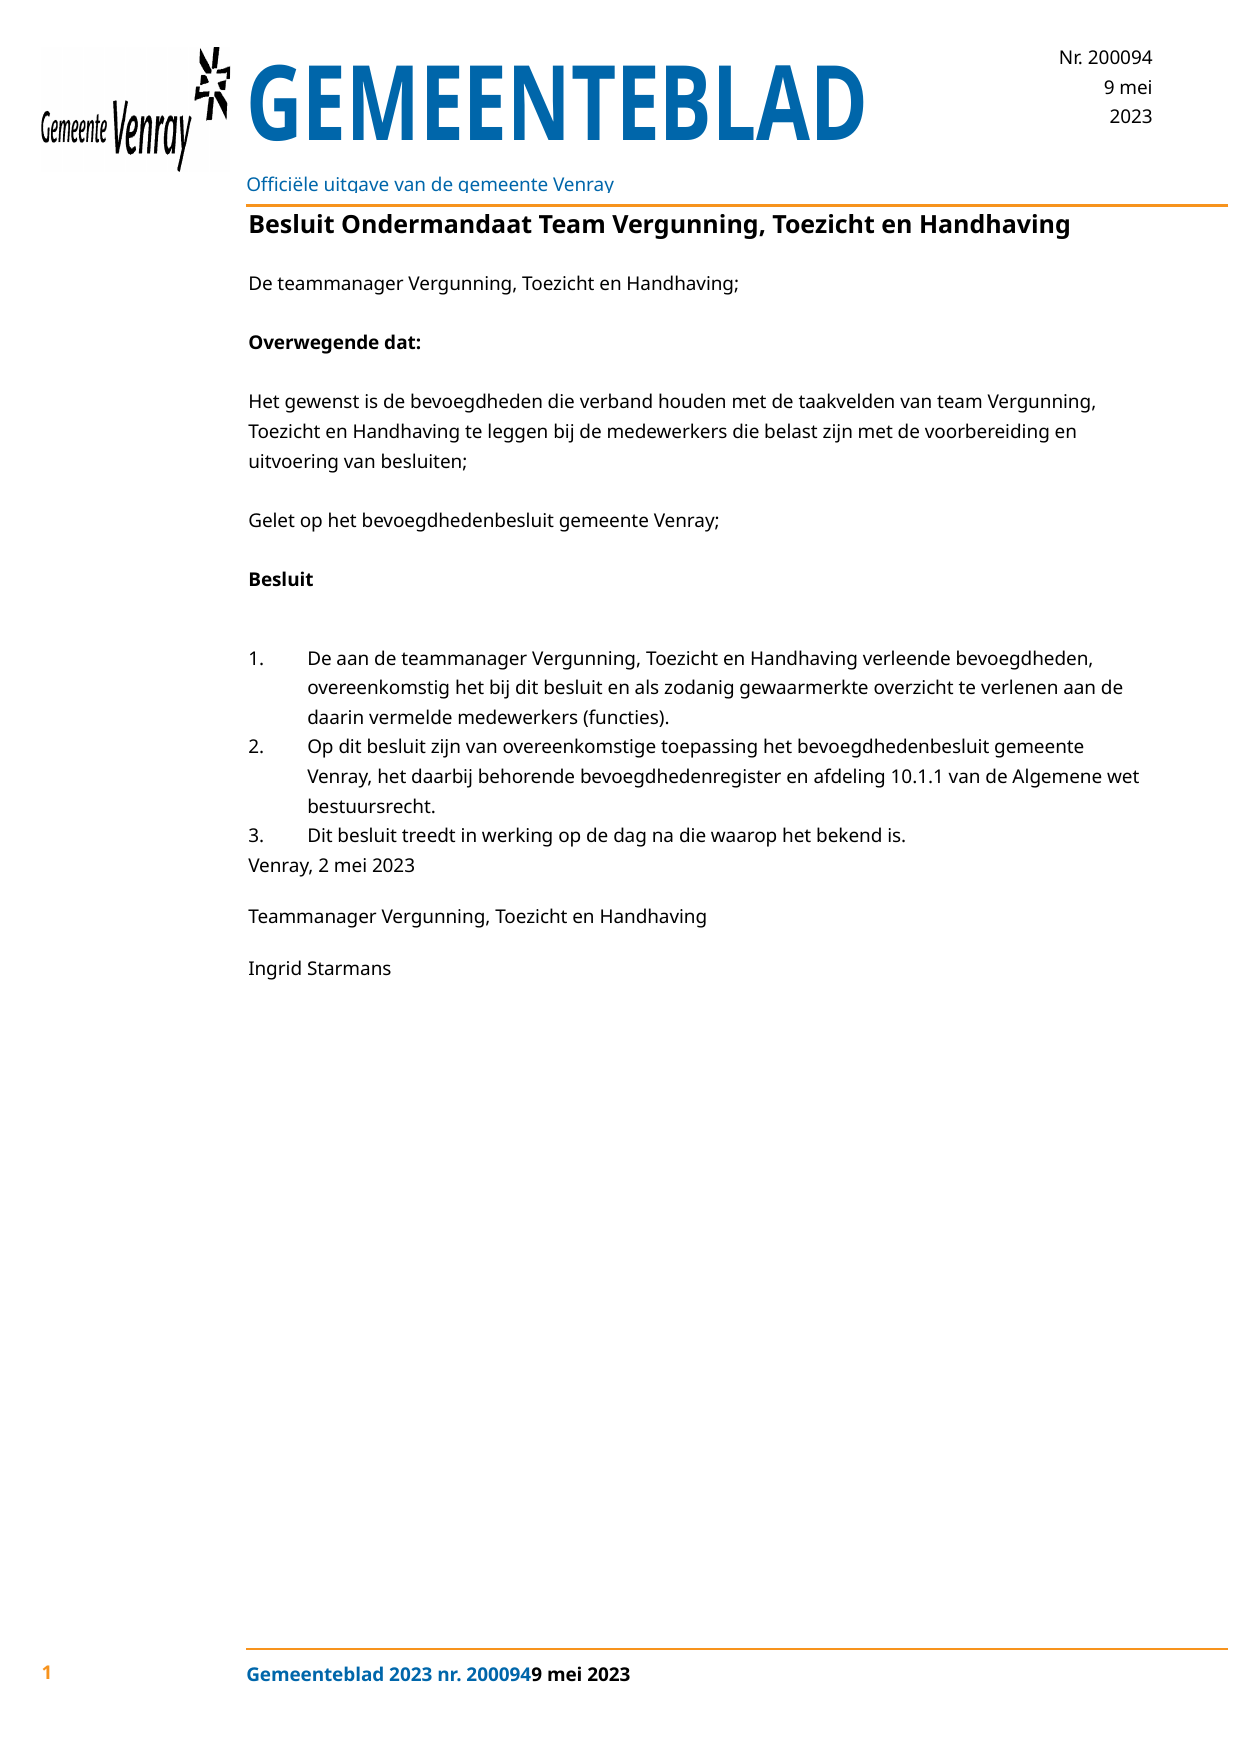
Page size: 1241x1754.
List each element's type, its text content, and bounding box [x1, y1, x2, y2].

list Op dit besluit zijn van overeenkomstige toepassing het bevoegdhedenbesluit gemeente Venray, het daarbij behorende bevoegdhedenregister en afdeling 10.1.1 van de Algemene wet bestuursrecht. [248, 734, 1152, 819]
text Teammanager Vergunning, Toezicht en Handhaving [248, 903, 1152, 929]
text Ingrid Starmans [248, 955, 1152, 981]
list Dit besluit treedt in werking op de dag na die waarop het bekend is. [248, 822, 1152, 848]
text Besluit Ondermandaat Team Vergunning, Toezicht en Handhaving [248, 207, 1152, 241]
picture [41, 47, 231, 172]
text Besluit [248, 566, 1152, 592]
text Venray, 2 mei 2023 [248, 852, 1152, 878]
list De aan de teammanager Vergunning, Toezicht en Handhaving verleende bevoegdheden, overeenkomstig het bij dit besluit en als zodanig gewaarmerkte overzicht te verlenen aan de daarin vermelde medewerkers (functies). [248, 645, 1152, 730]
text Het gewenst is de bevoegdheden die verband houden met de taakvelden van team Vergunning, Toezicht en Handhaving te leggen bij de medewerkers die belast zijn met de voorbereiding en uitvoering van besluiten; [248, 389, 1152, 473]
text Overwegende dat: [248, 329, 1152, 355]
text De teammanager Vergunning, Toezicht en Handhaving; [248, 270, 1152, 296]
text Gelet op het bevoegdhedenbesluit gemeente Venray; [248, 507, 1152, 533]
